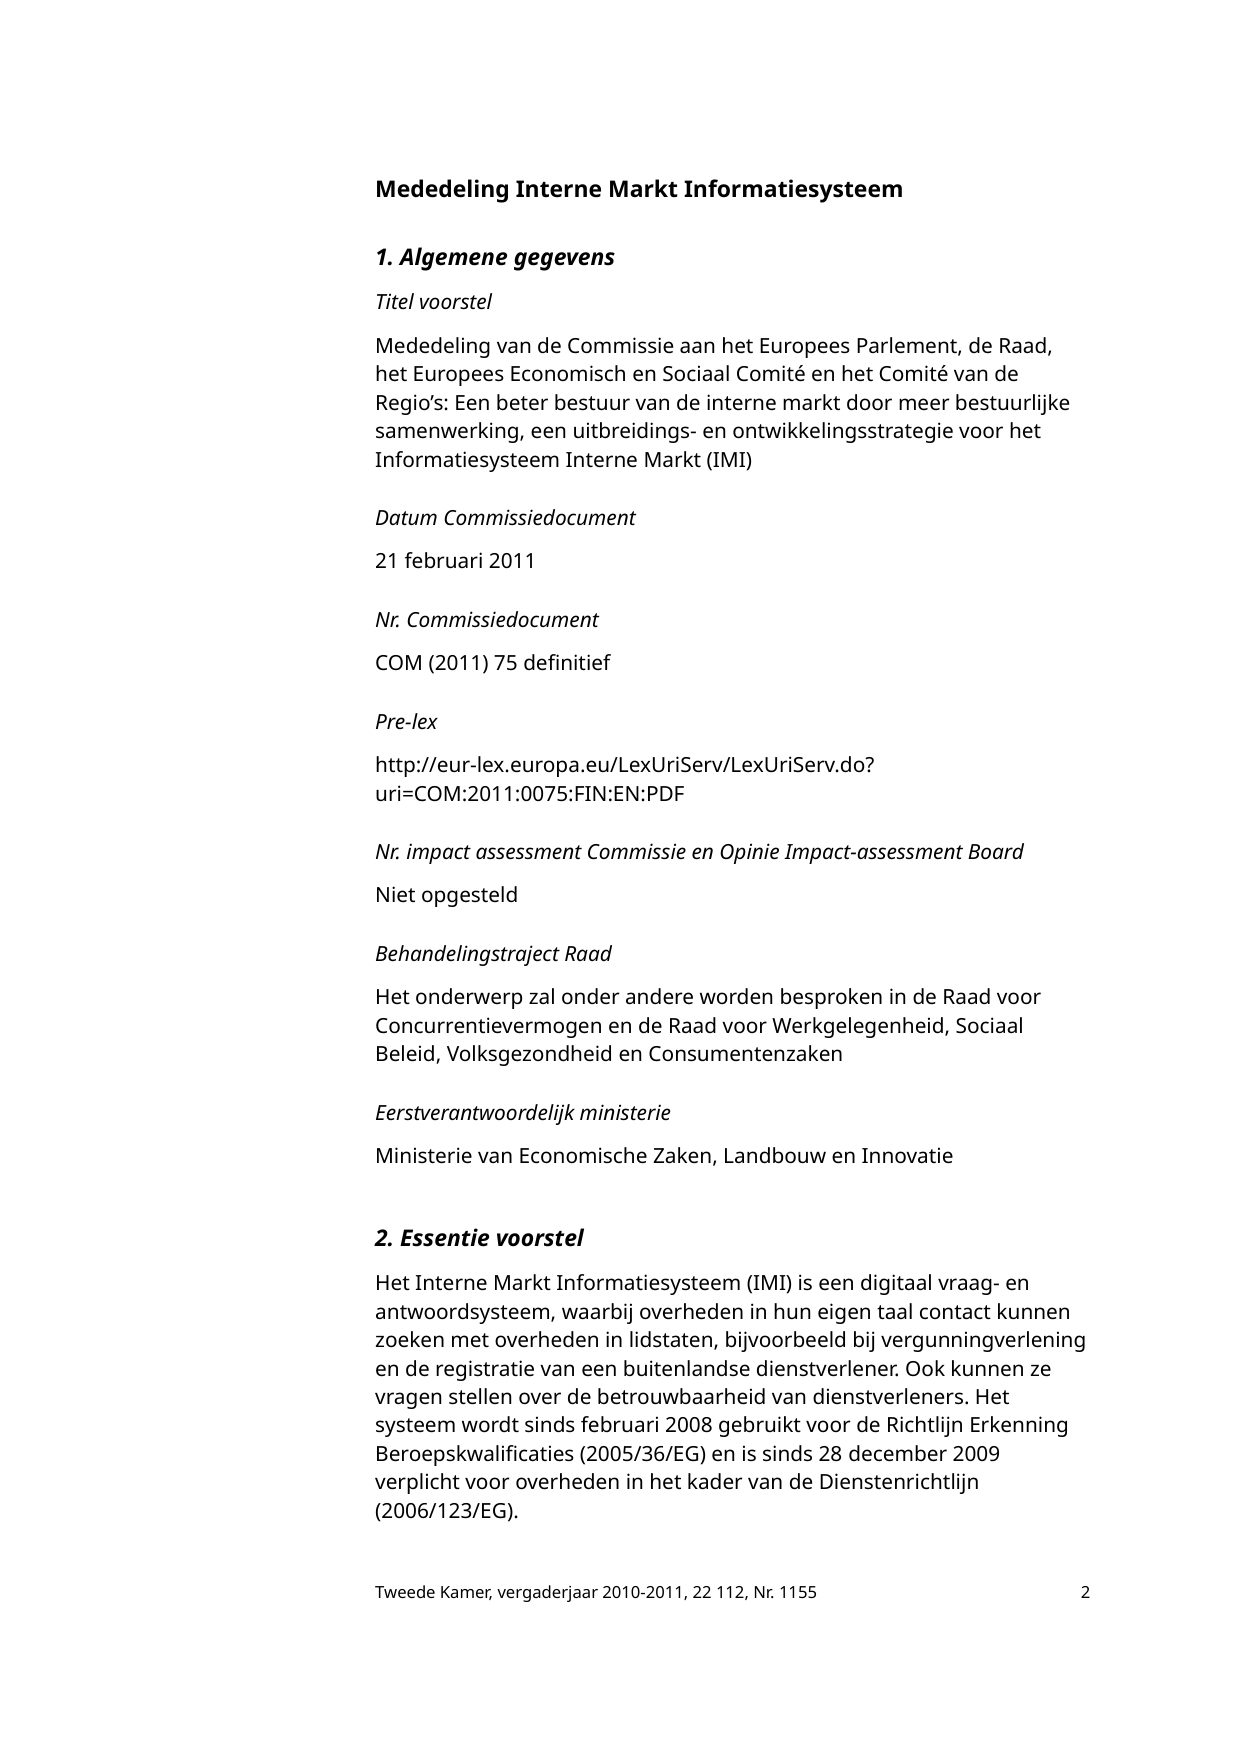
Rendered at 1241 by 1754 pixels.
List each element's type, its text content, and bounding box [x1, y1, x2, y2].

text Behandelingstraject Raad [375, 939, 1090, 967]
text Het Interne Markt Informatiesysteem (IMI) is een digitaal vraag- en antwoordsysteem, waarbij overheden in hun eigen taal contact kunnen zoeken met overheden in lidstaten, bijvoorbeeld bij vergunningverlening en de registratie van een buitenlandse dienstverlener. Ook kunnen ze vragen stellen over de betrouwbaarheid van dienstverleners. Het systeem wordt sinds februari 2008 gebruikt voor de Richtlijn Erkenning Beroepskwalificaties (2005/36/EG) en is sinds 28 december 2009 verplicht voor overheden in het kader van de Dienstenrichtlijn (2006/123/EG). [375, 1268, 1090, 1524]
subtitle 1. Algemene gegevens [375, 241, 1090, 272]
text Nr. Commissiedocument [375, 605, 1090, 633]
text Pre-lex [375, 707, 1090, 735]
text http://eur-lex.europa.eu/LexUriServ/LexUriServ.do?uri=COM:2011:0075:FIN:EN:PDF [375, 750, 1090, 807]
text Niet opgesteld [375, 881, 1090, 909]
text COM (2011) 75 definitief [375, 648, 1090, 677]
text 21 februari 2011 [375, 547, 1090, 575]
text Datum Commissiedocument [375, 503, 1090, 532]
text Eerstverantwoordelijk ministerie [375, 1098, 1090, 1126]
text Ministerie van Economische Zaken, Landbouw en Innovatie [375, 1141, 1090, 1170]
text Mededeling van de Commissie aan het Europees Parlement, de Raad, het Europees Economisch en Sociaal Comité en het Comité van de Regio’s: Een beter bestuur van de interne markt door meer bestuurlijke samenwerking, een uitbreidings- en ontwikkelingsstrategie voor het Informatiesysteem Interne Markt (IMI) [375, 331, 1090, 473]
text Nr. impact assessment Commissie en Opinie Impact-assessment Board [375, 837, 1090, 866]
text Titel voorstel [375, 287, 1090, 316]
subtitle 2. Essentie voorstel [375, 1222, 1090, 1253]
subtitle Mededeling Interne Markt Informatiesysteem [375, 172, 1090, 204]
text Het onderwerp zal onder andere worden besproken in de Raad voor Concurrentievermogen en de Raad voor Werkgelegenheid, Sociaal Beleid, Volksgezondheid en Consumentenzaken [375, 982, 1090, 1068]
